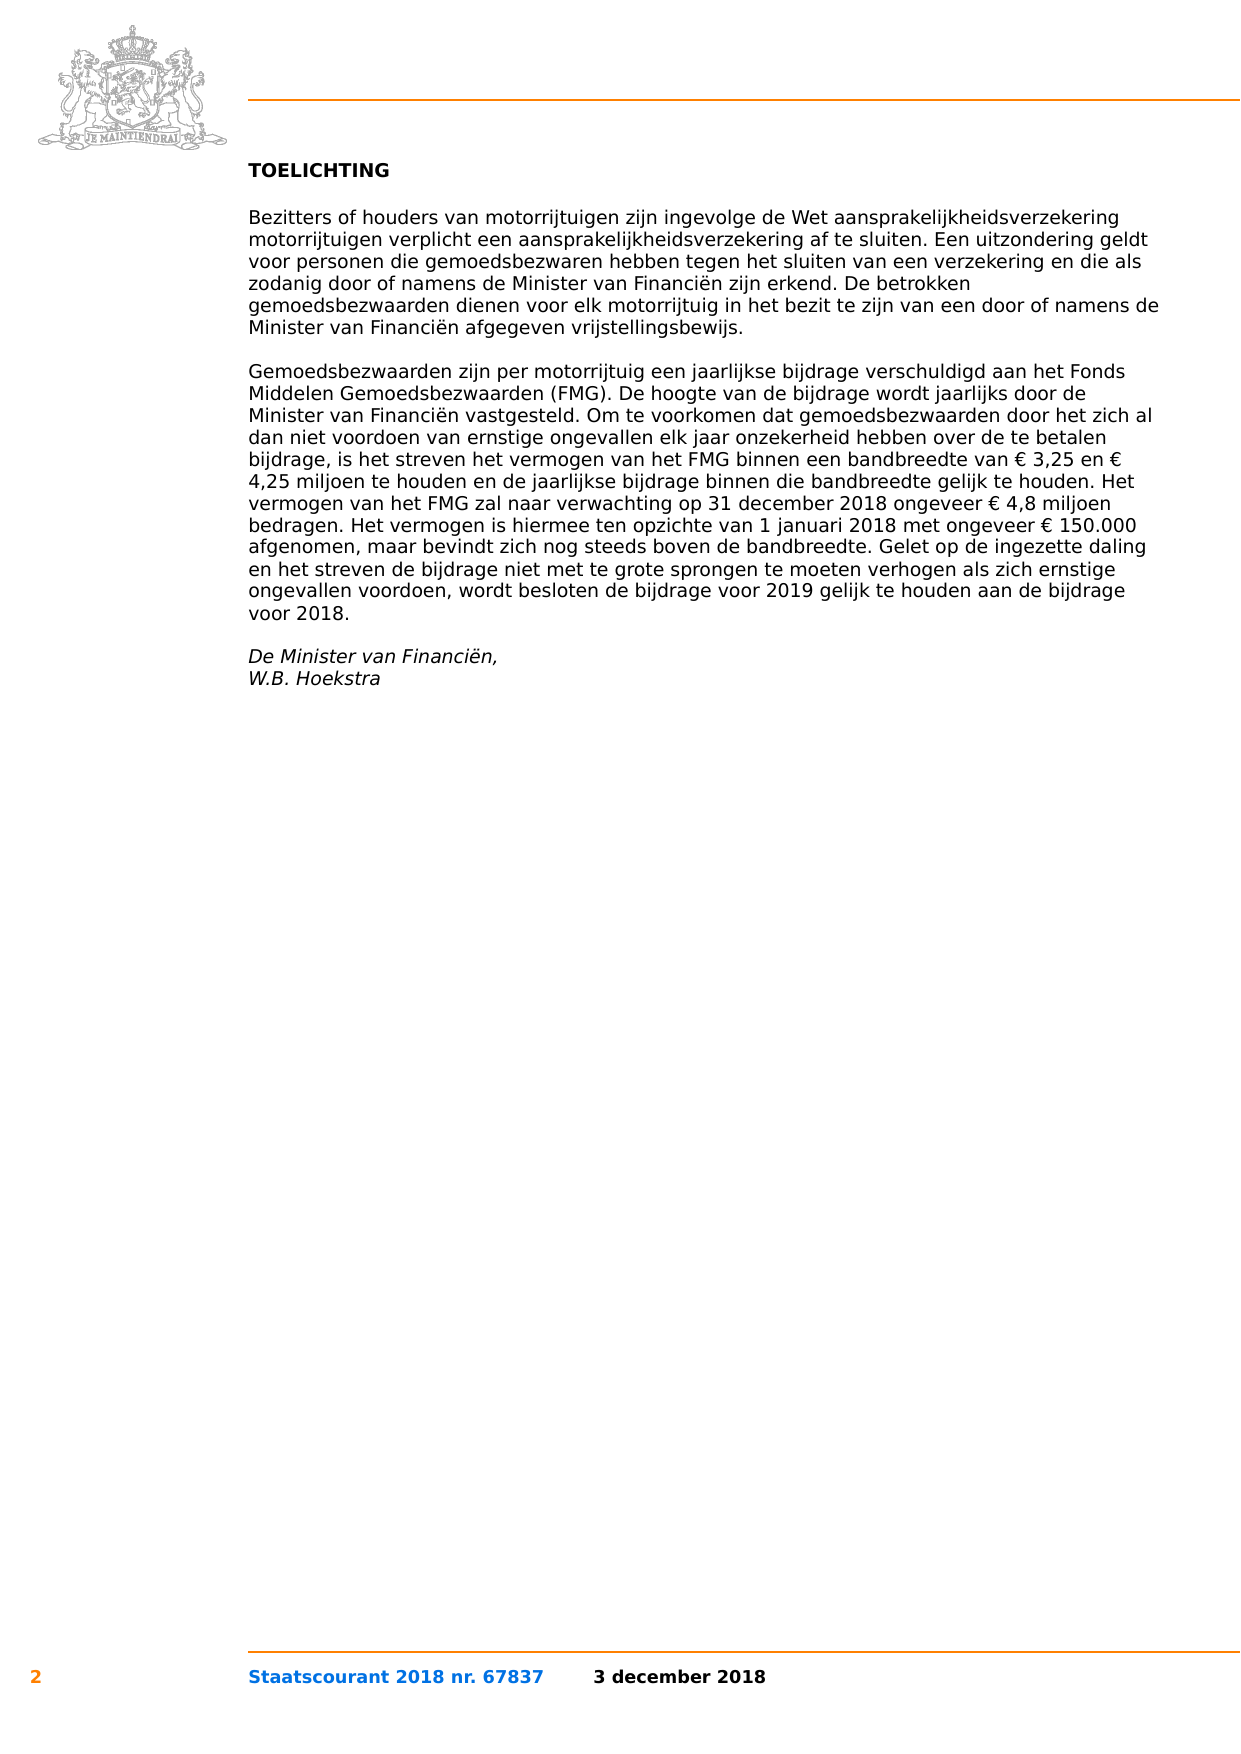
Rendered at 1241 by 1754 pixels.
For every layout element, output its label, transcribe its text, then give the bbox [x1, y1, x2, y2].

text De Minister van Financiën, W.B. Hoekstra [248, 646, 1163, 690]
picture [38, 25, 227, 150]
subtitle TOELICHTING [248, 160, 1163, 182]
text Gemoedsbezwaarden zijn per motorrijtuig een jaarlijkse bijdrage verschuldigd aan het Fonds Middelen Gemoedsbezwaarden (FMG). De hoogte van de bijdrage wordt jaarlijks door de Minister van Financiën vastgesteld. Om te voorkomen dat gemoedsbezwaarden door het zich al dan niet voordoen van ernstige ongevallen elk jaar onzekerheid hebben over de te betalen bijdrage, is het streven het vermogen van het FMG binnen een bandbreedte van € 3,25 en € 4,25 miljoen te houden en de jaarlijkse bijdrage binnen die bandbreedte gelijk te houden. Het vermogen van het FMG zal naar verwachting op 31 december 2018 ongeveer € 4,8 miljoen bedragen. Het vermogen is hiermee ten opzichte van 1 januari 2018 met ongeveer € 150.000 afgenomen, maar bevindt zich nog steeds boven de bandbreedte. Gelet op de ingezette daling en het streven de bijdrage niet met te grote sprongen te moeten verhogen als zich ernstige ongevallen voordoen, wordt besloten de bijdrage voor 2019 gelijk te houden aan de bijdrage voor 2018. [248, 361, 1163, 624]
text Bezitters of houders van motorrijtuigen zijn ingevolge de Wet aansprakelijkheidsverzekering motorrijtuigen verplicht een aansprakelijkheidsverzekering af te sluiten. Een uitzondering geldt voor personen die gemoedsbezwaren hebben tegen het sluiten van een verzekering en die als zodanig door of namens de Minister van Financiën zijn erkend. De betrokken gemoedsbezwaarden dienen voor elk motorrijtuig in het bezit te zijn van een door of namens de Minister van Financiën afgegeven vrijstellingsbewijs. [248, 207, 1163, 339]
